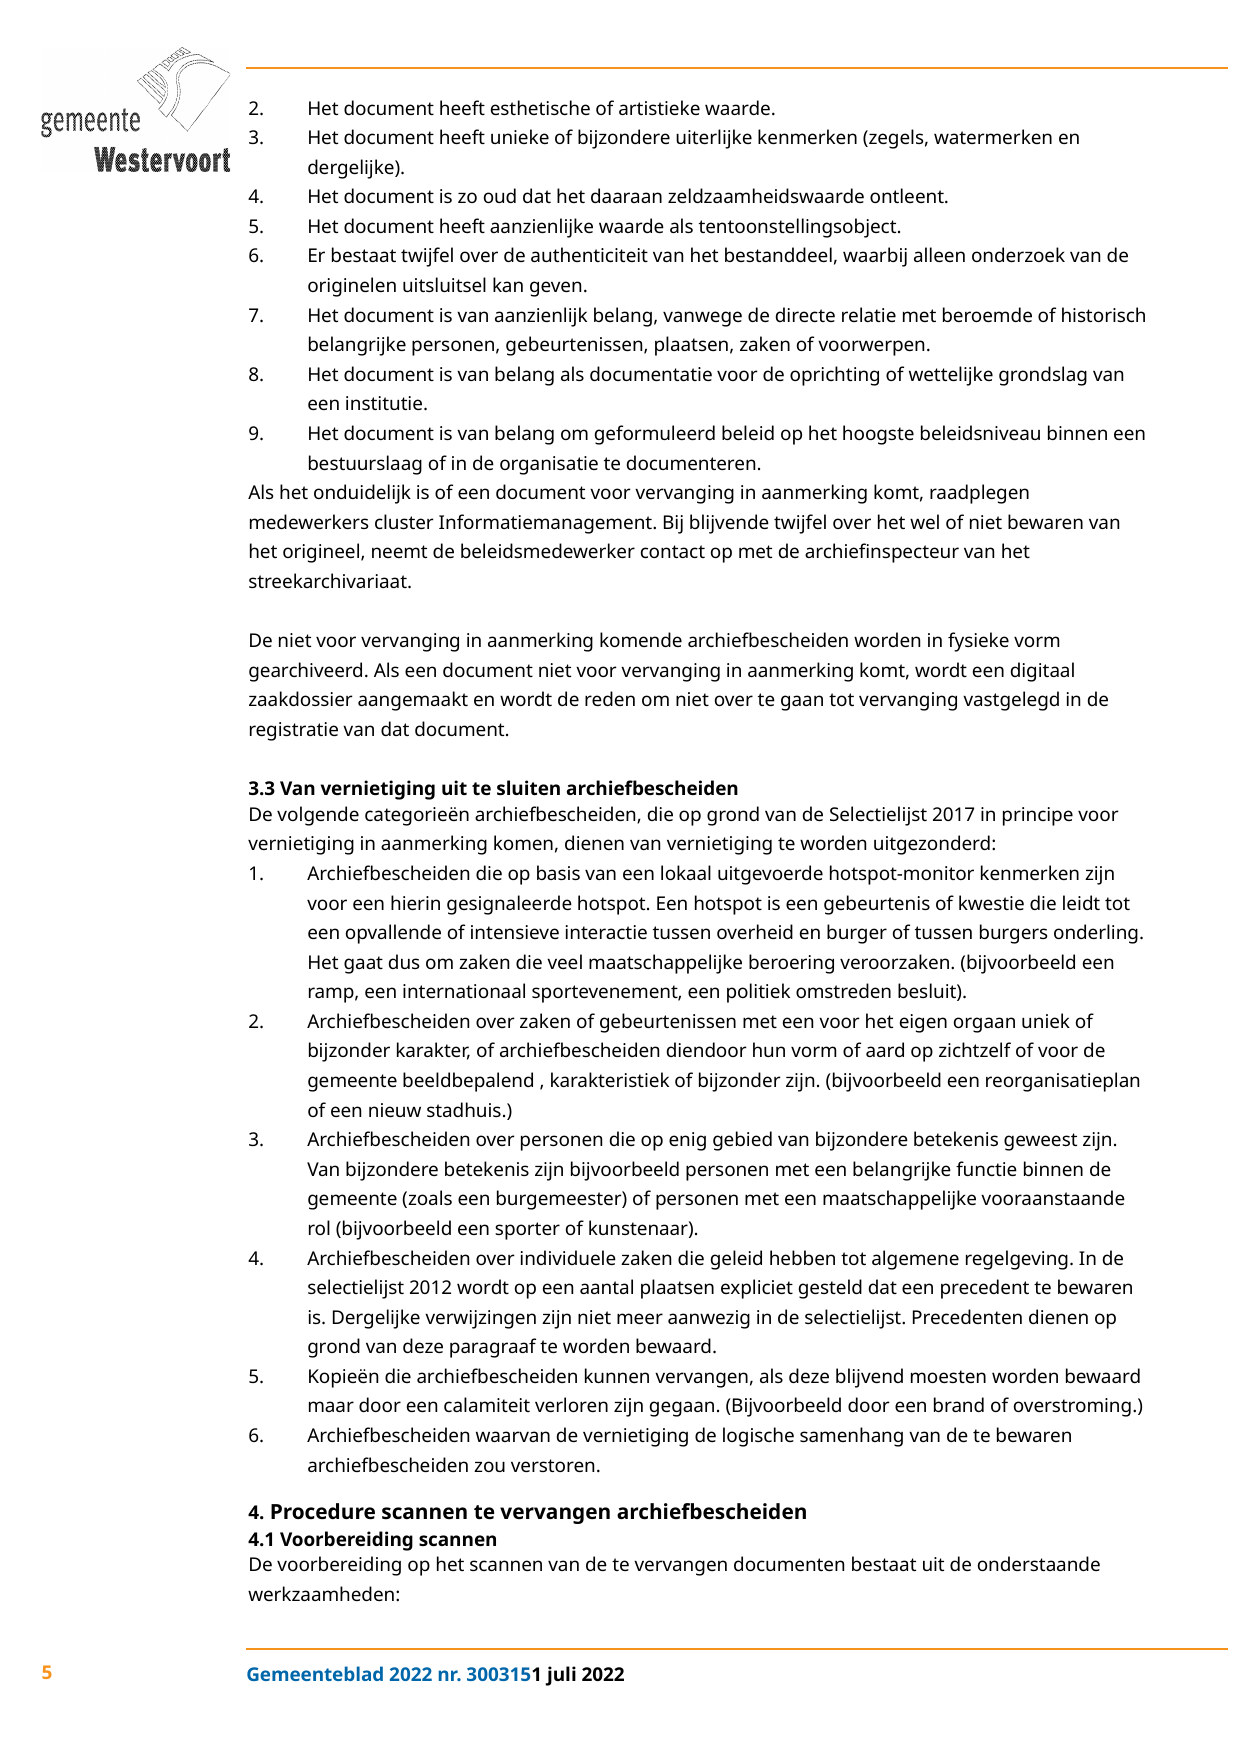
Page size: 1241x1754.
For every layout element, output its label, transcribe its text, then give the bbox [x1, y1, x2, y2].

text De voorbereiding op het scannen van de te vervangen documenten bestaat uit de onderstaande werkzaamheden: [248, 1552, 1152, 1607]
list Het document heeft aanzienlijke waarde als tentoonstellingsobject. [248, 213, 1152, 239]
list Het document heeft esthetische of artistieke waarde. [248, 95, 1152, 121]
text 3.3 Van vernietiging uit te sluiten archiefbescheiden [248, 775, 1152, 801]
text 4.1 Voorbereiding scannen [248, 1526, 1152, 1552]
list Archiefbescheiden waarvan de vernietiging de logische samenhang van de te bewaren archiefbescheiden zou verstoren. [248, 1422, 1152, 1477]
list Er bestaat twijfel over de authenticiteit van het bestanddeel, waarbij alleen onderzoek van de originelen uitsluitsel kan geven. [248, 243, 1152, 298]
text De volgende categorieën archiefbescheiden, die op grond van de Selectielijst 2017 in principe voor vernietiging in aanmerking komen, dienen van vernietiging te worden uitgezonderd: [248, 801, 1152, 856]
list Archiefbescheiden over zaken of gebeurtenissen met een voor het eigen orgaan uniek of bijzonder karakter, of archiefbescheiden diendoor hun vorm of aard op zichtzelf of voor de gemeente beeldbepalend , karakteristiek of bijzonder zijn. (bijvoorbeeld een reorganisatieplan of een nieuw stadhuis.) [248, 1008, 1152, 1122]
list Archiefbescheiden over personen die op enig gebied van bijzondere betekenis geweest zijn. Van bijzondere betekenis zijn bijvoorbeeld personen met een belangrijke functie binnen de gemeente (zoals een burgemeester) of personen met een maatschappelijke vooraanstaande rol (bijvoorbeeld een sporter of kunstenaar). [248, 1126, 1152, 1241]
list Archiefbescheiden over individuele zaken die geleid hebben tot algemene regelgeving. In de selectielijst 2012 wordt op een aantal plaatsen expliciet gesteld dat een precedent te bewaren is. Dergelijke verwijzingen zijn niet meer aanwezig in de selectielijst. Precedenten dienen op grond van deze paragraaf te worden bewaard. [248, 1245, 1152, 1359]
list Kopieën die archiefbescheiden kunnen vervangen, als deze blijvend moesten worden bewaard maar door een calamiteit verloren zijn gegaan. (Bijvoorbeeld door een brand of overstroming.) [248, 1363, 1152, 1418]
list Het document heeft unieke of bijzondere uiterlijke kenmerken (zegels, watermerken en dergelijke). [248, 124, 1152, 180]
text De niet voor vervanging in aanmerking komende archiefbescheiden worden in fysieke vorm gearchiveerd. Als een document niet voor vervanging in aanmerking komt, wordt een digitaal zaakdossier aangemaakt en wordt de reden om niet over te gaan tot vervanging vastgelegd in de registratie van dat document. [248, 627, 1152, 742]
text Als het onduidelijk is of een document voor vervanging in aanmerking komt, raadplegen medewerkers cluster Informatiemanagement. Bij blijvende twijfel over het wel of niet bewaren van het origineel, neemt de beleidsmedewerker contact op met de archiefinspecteur van het streekarchivariaat. [248, 479, 1152, 594]
list Het document is van aanzienlijk belang, vanwege de directe relatie met beroemde of historisch belangrijke personen, gebeurtenissen, plaatsen, zaken of voorwerpen. [248, 302, 1152, 357]
list Archiefbescheiden die op basis van een lokaal uitgevoerde hotspot-monitor kenmerken zijn voor een hierin gesignaleerde hotspot. Een hotspot is een gebeurtenis of kwestie die leidt tot een opvallende of intensieve interactie tussen overheid en burger of tussen burgers onderling. Het gaat dus om zaken die veel maatschappelijke beroering veroorzaken. (bijvoorbeeld een ramp, een internationaal sportevenement, een politiek omstreden besluit). [248, 860, 1152, 1004]
picture [41, 47, 231, 172]
text 4. Procedure scannen te vervangen archiefbescheiden [248, 1497, 1152, 1526]
list Het document is van belang als documentatie voor de oprichting of wettelijke grondslag van een institutie. [248, 361, 1152, 416]
list Het document is van belang om geformuleerd beleid op het hoogste beleidsniveau binnen een bestuurslaag of in de organisatie te documenteren. [248, 420, 1152, 476]
list Het document is zo oud dat het daaraan zeldzaamheidswaarde ontleent. [248, 183, 1152, 209]
